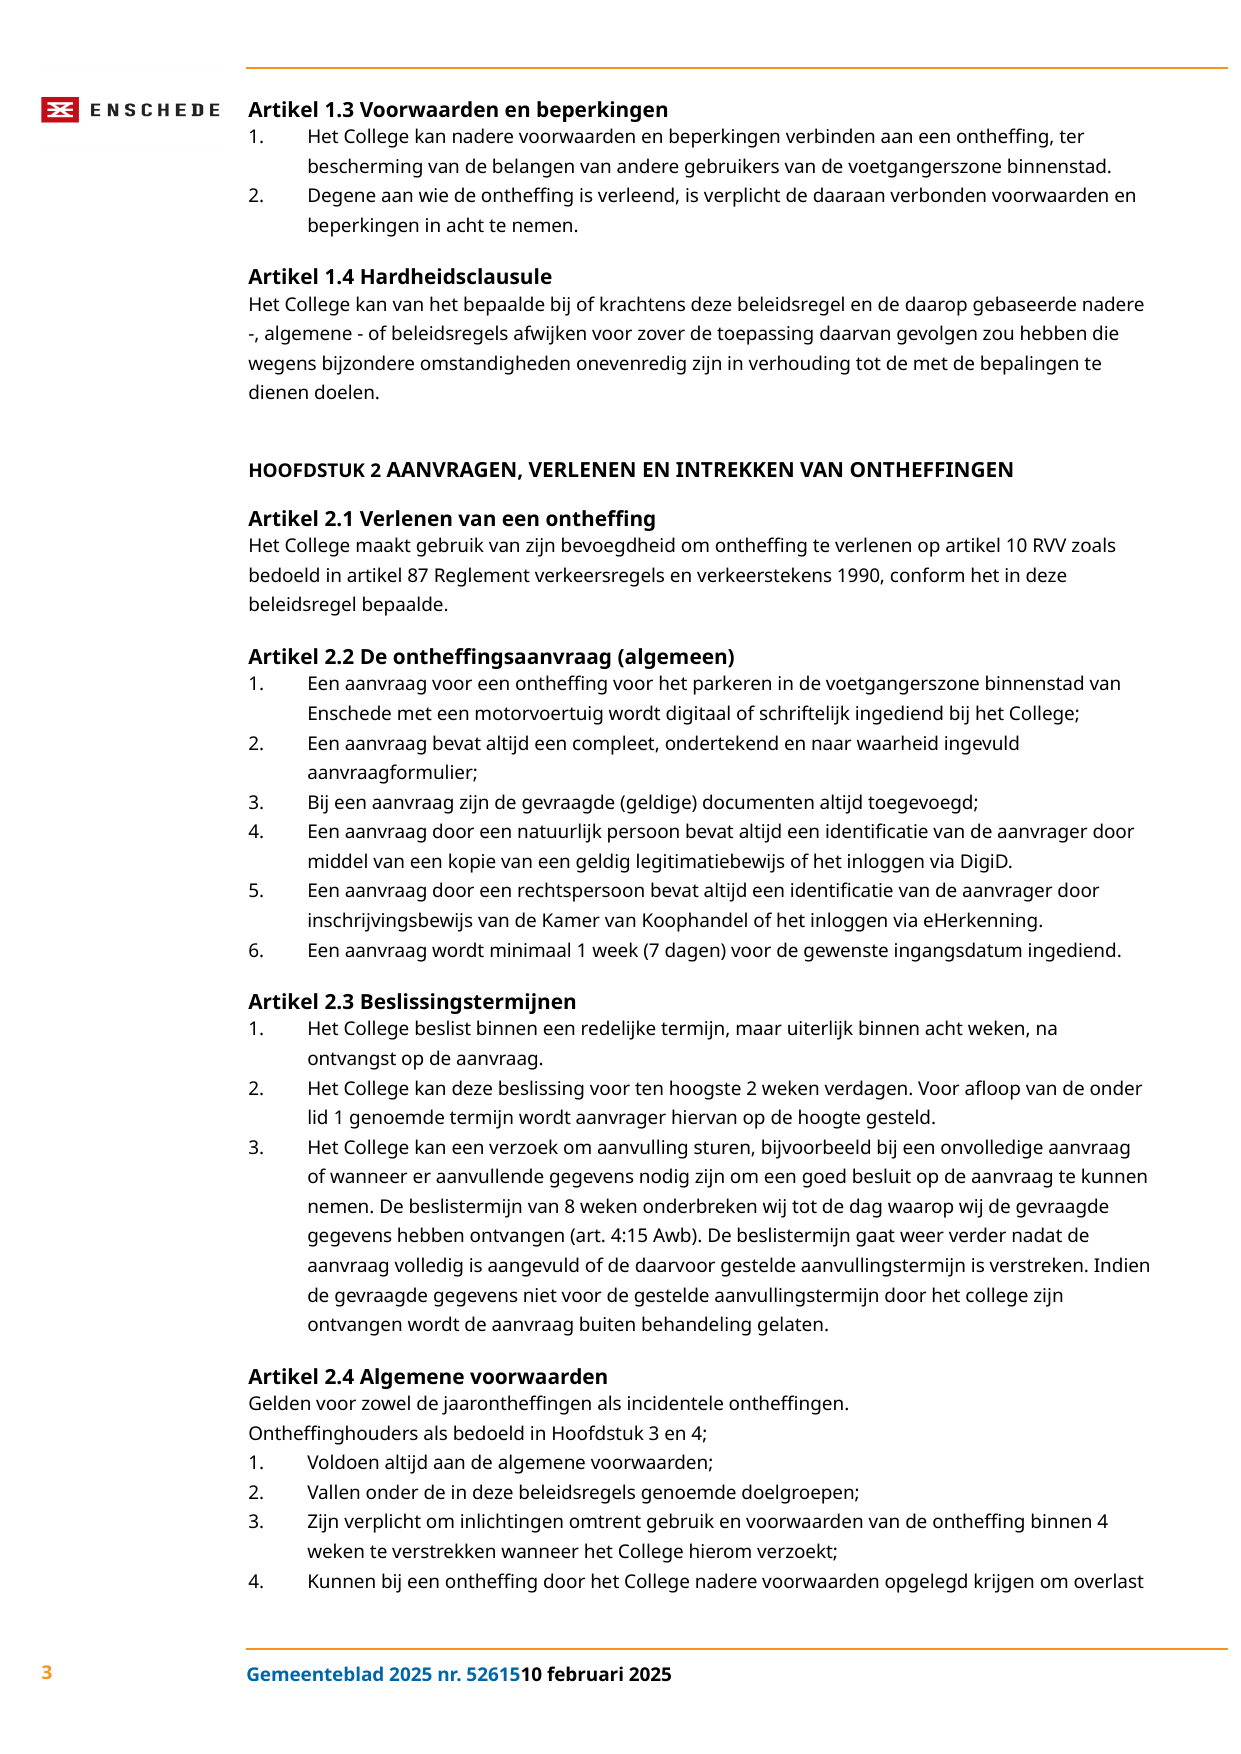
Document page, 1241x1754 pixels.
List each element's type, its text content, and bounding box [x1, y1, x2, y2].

list Het College kan een verzoek om aanvulling sturen, bijvoorbeeld bij een onvolledige aanvraag of wanneer er aanvullende gegevens nodig zijn om een goed besluit op de aanvraag te kunnen nemen. De beslistermijn van 8 weken onderbreken wij tot de dag waarop wij de gevraagde gegevens hebben ontvangen (art. 4:15 Awb). De beslistermijn gaat weer verder nadat de aanvraag volledig is aangevuld of de daarvoor gestelde aanvullingstermijn is verstreken. Indien de gevraagde gegevens niet voor de gestelde aanvullingstermijn door het college zijn ontvangen wordt de aanvraag buiten behandeling gelaten. [248, 1134, 1152, 1337]
list Een aanvraag door een natuurlijk persoon bevat altijd een identificatie van de aanvrager door middel van een kopie van een geldig legitimatiebewijs of het inloggen via DigiD. [248, 818, 1152, 874]
list Kunnen bij een ontheffing door het College nadere voorwaarden opgelegd krijgen om overlast [248, 1568, 1152, 1593]
list Degene aan wie de ontheffing is verleend, is verplicht de daaraan verbonden voorwaarden en beperkingen in acht te nemen. [248, 182, 1152, 238]
text HOOFDSTUK 2 AANVRAGEN, VERLENEN EN INTREKKEN VAN ONTHEFFINGEN [248, 455, 1152, 483]
list Zijn verplicht om inlichtingen omtrent gebruik en voorwaarden van de ontheffing binnen 4 weken te verstrekken wanneer het College hierom verzoekt; [248, 1509, 1152, 1564]
list Een aanvraag wordt minimaal 1 week (7 dagen) voor de gewenste ingangsdatum ingediend. [248, 937, 1152, 962]
list Een aanvraag bevat altijd een compleet, ondertekend en naar waarheid ingevuld aanvraagformulier; [248, 730, 1152, 785]
text Artikel 2.2 De ontheffingsaanvraag (algemeen) [248, 642, 1152, 671]
picture [41, 47, 231, 172]
list Bij een aanvraag zijn de gevraagde (geldige) documenten altijd toegevoegd; [248, 789, 1152, 814]
text Het College kan van het bepaalde bij of krachtens deze beleidsregel en de daarop gebaseerde nadere -, algemene - of beleidsregels afwijken voor zover de toepassing daarvan gevolgen zou hebben die wegens bijzondere omstandigheden onevenredig zijn in verhouding tot de met de bepalingen te dienen doelen. [248, 291, 1152, 405]
list Voldoen altijd aan de algemene voorwaarden; [248, 1449, 1152, 1475]
text Het College maakt gebruik van zijn bevoegdheid om ontheffing te verlenen op artikel 10 RVV zoals bedoeld in artikel 87 Reglement verkeersregels en verkeerstekens 1990, conform het in deze beleidsregel bepaalde. [248, 532, 1152, 617]
text Gelden voor zowel de jaarontheffingen als incidentele ontheffingen. [248, 1390, 1152, 1416]
list Een aanvraag voor een ontheffing voor het parkeren in de voetgangerszone binnenstad van Enschede met een motorvoertuig wordt digitaal of schriftelijk ingediend bij het College; [248, 671, 1152, 726]
text Artikel 1.4 Hardheidsclausule [248, 262, 1152, 291]
text Artikel 2.3 Beslissingstermijnen [248, 987, 1152, 1016]
text Artikel 1.3 Voorwaarden en beperkingen [248, 95, 1152, 123]
list Het College beslist binnen een redelijke termijn, maar uiterlijk binnen acht weken, na ontvangst op de aanvraag. [248, 1016, 1152, 1071]
list Het College kan nadere voorwaarden en beperkingen verbinden aan een ontheffing, ter bescherming van de belangen van andere gebruikers van de voetgangerszone binnenstad. [248, 123, 1152, 178]
text Ontheffinghouders als bedoeld in Hoofdstuk 3 en 4; [248, 1420, 1152, 1446]
text Artikel 2.4 Algemene voorwaarden [248, 1362, 1152, 1390]
list Vallen onder de in deze beleidsregels genoemde doelgroepen; [248, 1479, 1152, 1505]
text Artikel 2.1 Verlenen van een ontheffing [248, 504, 1152, 532]
list Een aanvraag door een rechtspersoon bevat altijd een identificatie van de aanvrager door inschrijvingsbewijs van de Kamer van Koophandel of het inloggen via eHerkenning. [248, 878, 1152, 933]
list Het College kan deze beslissing voor ten hoogste 2 weken verdagen. Voor afloop van de onder lid 1 genoemde termijn wordt aanvrager hiervan op de hoogte gesteld. [248, 1075, 1152, 1130]
